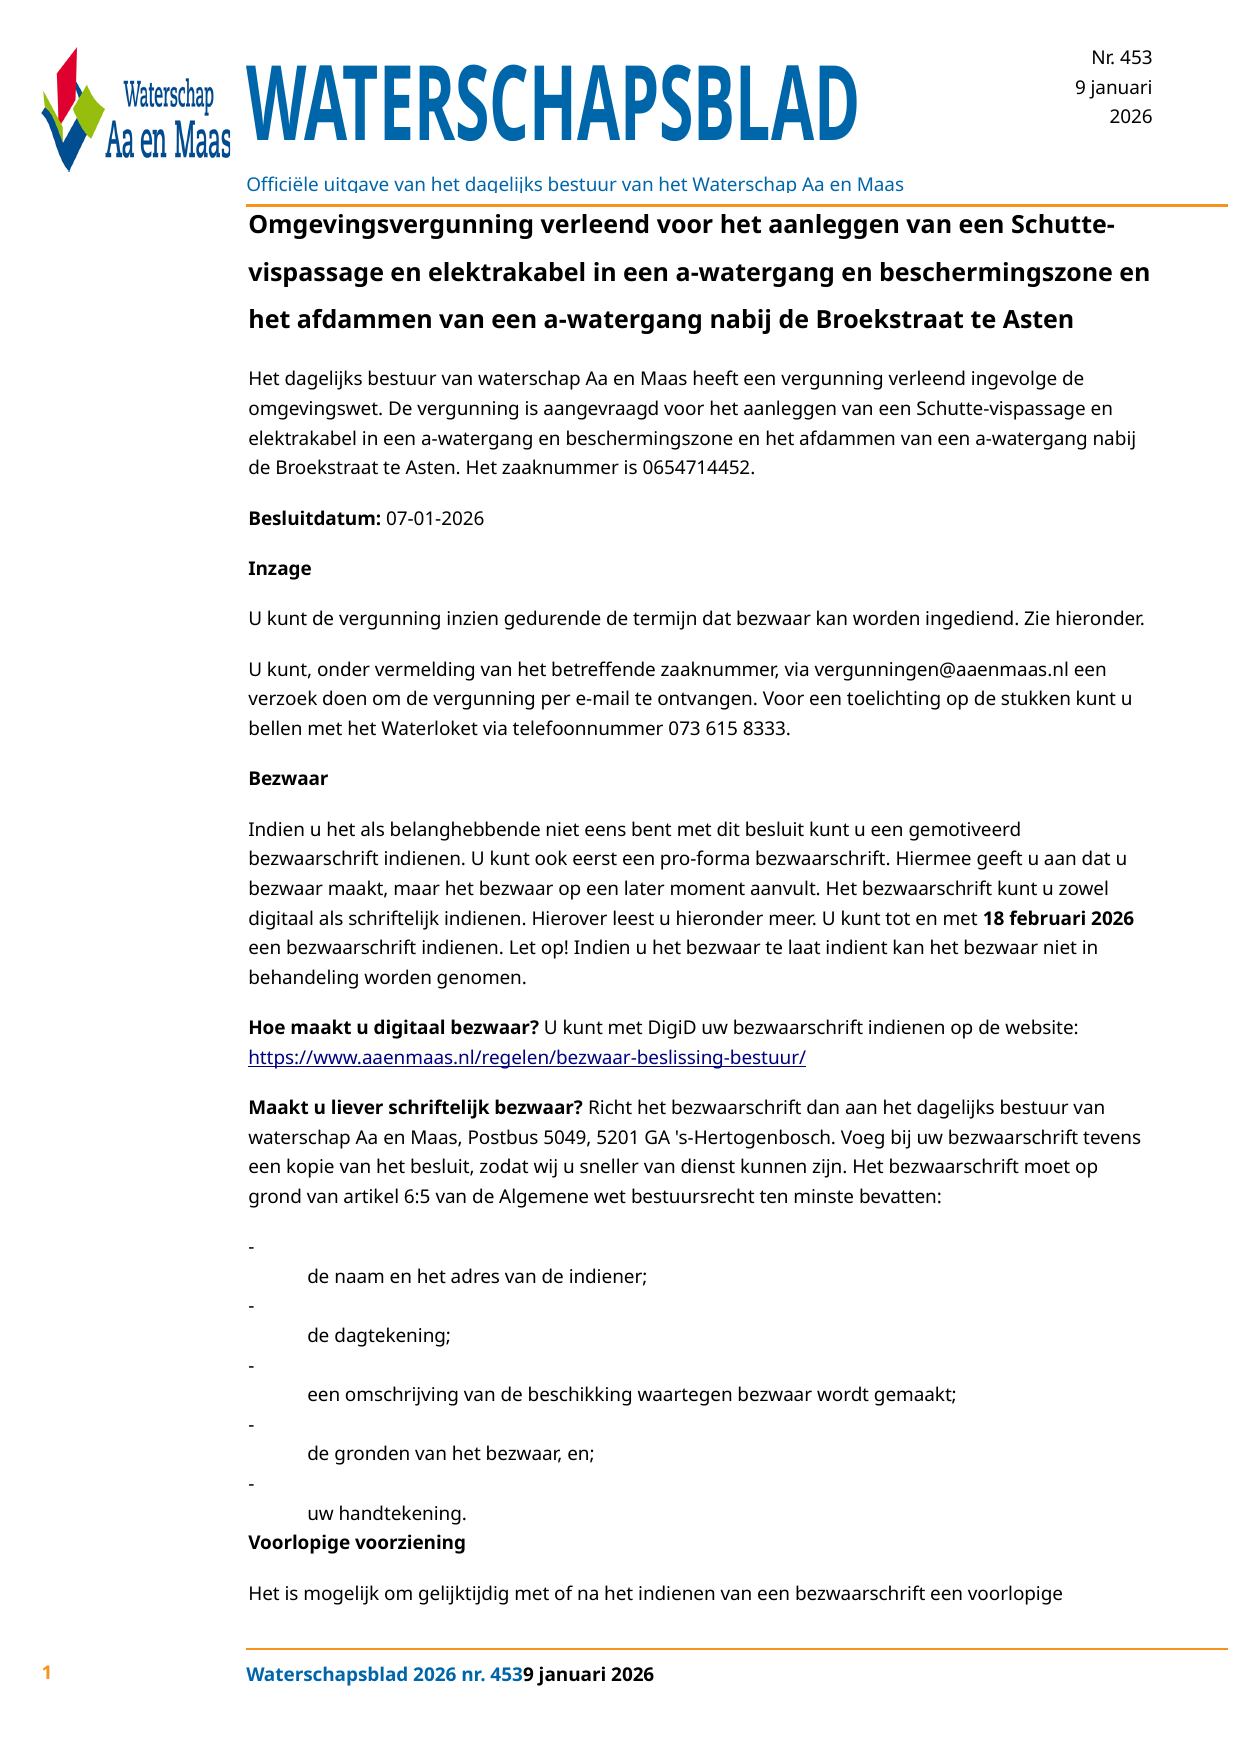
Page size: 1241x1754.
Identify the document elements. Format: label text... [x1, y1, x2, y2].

list uw handtekening. [248, 1500, 1152, 1525]
text Omgevingsvergunning verleend voor het aanleggen van een Schutte-vispassage en elektrakabel in een a-watergang en beschermingszone en het afdammen van een a-watergang nabij de Broekstraat te Asten [248, 207, 1152, 336]
list een omschrijving van de beschikking waartegen bezwaar wordt gemaakt; [248, 1381, 1152, 1407]
text Voorlopige voorziening [248, 1529, 1152, 1555]
text Bezwaar [248, 766, 1152, 791]
list de naam en het adres van de indiener; [248, 1263, 1152, 1289]
picture [41, 47, 231, 172]
text Besluitdatum: 07-01-2026 [248, 505, 1152, 530]
text Indien u het als belanghebbende niet eens bent met dit besluit kunt u een gemotiveerd bezwaarschrift indienen. U kunt ook eerst een pro-forma bezwaarschrift. Hiermee geeft u aan dat u bezwaar maakt, maar het bezwaar op een later moment aanvult. Het bezwaarschrift kunt u zowel digitaal als schriftelijk indienen. Hierover leest u hieronder meer. U kunt tot en met 18 februari 2026 een bezwaarschrift indienen. Let op! Indien u het bezwaar te laat indient kan het bezwaar niet in behandeling worden genomen. [248, 816, 1152, 989]
text Maakt u liever schriftelijk bezwaar? Richt het bezwaarschrift dan aan het dagelijks bestuur van waterschap Aa en Maas, Postbus 5049, 5201 GA 's-Hertogenbosch. Voeg bij uw bezwaarschrift tevens een kopie van het besluit, zodat wij u sneller van dienst kunnen zijn. Het bezwaarschrift moet op grond van artikel 6:5 van de Algemene wet bestuursrecht ten minste bevatten: [248, 1094, 1152, 1209]
text U kunt de vergunning inzien gedurende de termijn dat bezwaar kan worden ingediend. Zie hieronder. [248, 606, 1152, 631]
text U kunt, onder vermelding van het betreffende zaaknummer, via vergunningen@aaenmaas.nl een verzoek doen om de vergunning per e-mail te ontvangen. Voor een toelichting op de stukken kunt u bellen met het Waterloket via telefoonnummer 073 615 8333. [248, 656, 1152, 741]
text Het is mogelijk om gelijktijdig met of na het indienen van een bezwaarschrift een voorlopige [248, 1580, 1152, 1605]
list de dagtekening; [248, 1322, 1152, 1348]
text Het dagelijks bestuur van waterschap Aa en Maas heeft een vergunning verleend ingevolge de omgevingswet. De vergunning is aangevraagd voor het aanleggen van een Schutte-vispassage en elektrakabel in een a-watergang en beschermingszone en het afdammen van een a-watergang nabij de Broekstraat te Asten. Het zaaknummer is 0654714452. [248, 366, 1152, 480]
text Hoe maakt u digitaal bezwaar? U kunt met DigiD uw bezwaarschrift indienen op de website: https://www.aaenmaas.nl/regelen/bezwaar-beslissing-bestuur/ [248, 1014, 1152, 1069]
list de gronden van het bezwaar, en; [248, 1441, 1152, 1466]
text Inzage [248, 555, 1152, 581]
